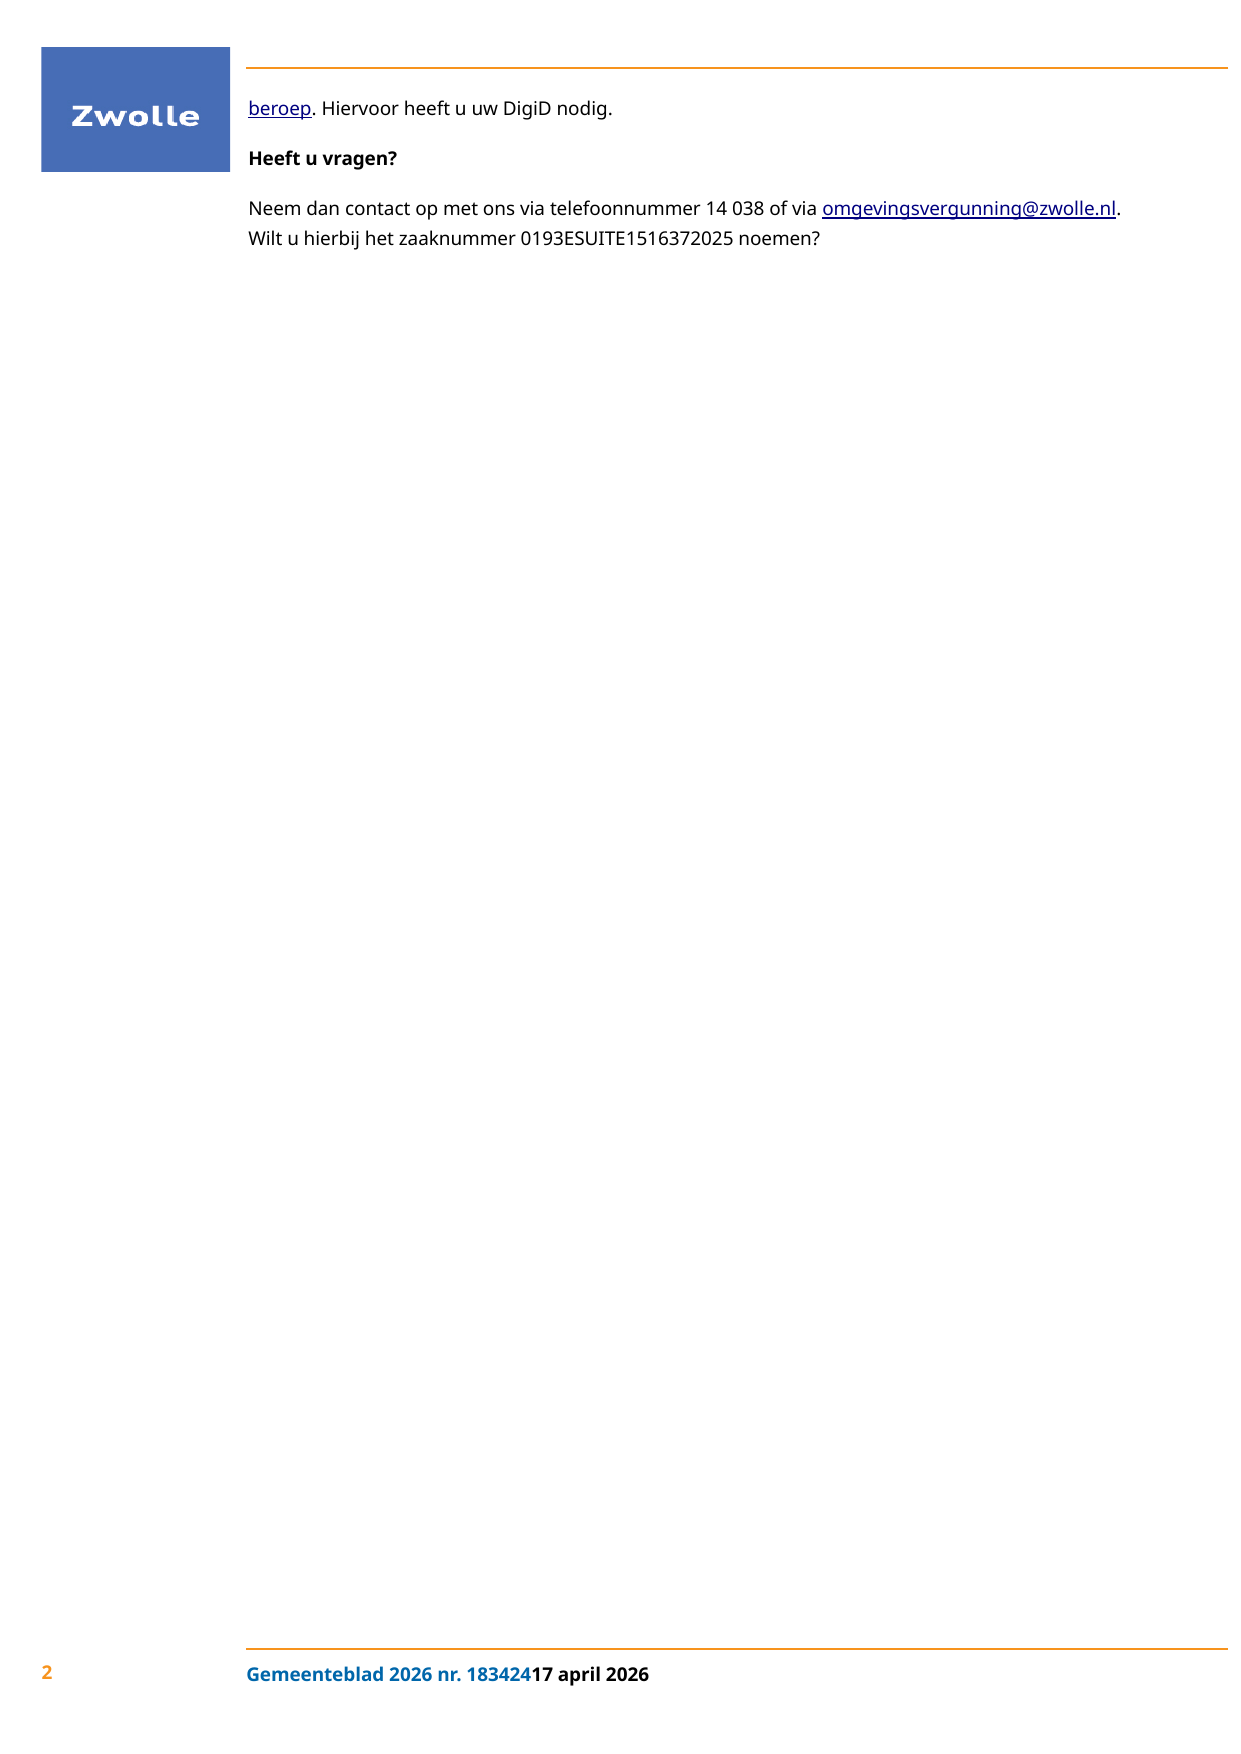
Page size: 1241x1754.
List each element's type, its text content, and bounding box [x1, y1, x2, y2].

text Heeft u vragen? [248, 145, 1152, 171]
text beroep. Hiervoor heeft u uw DigiD nodig. [248, 95, 1152, 121]
text Neem dan contact op met ons via telefoonnummer 14 038 of via omgevingsvergunning@zwolle.nl. Wilt u hierbij het zaaknummer 0193ESUITE1516372025 noemen? [248, 196, 1152, 251]
picture [41, 47, 231, 172]
